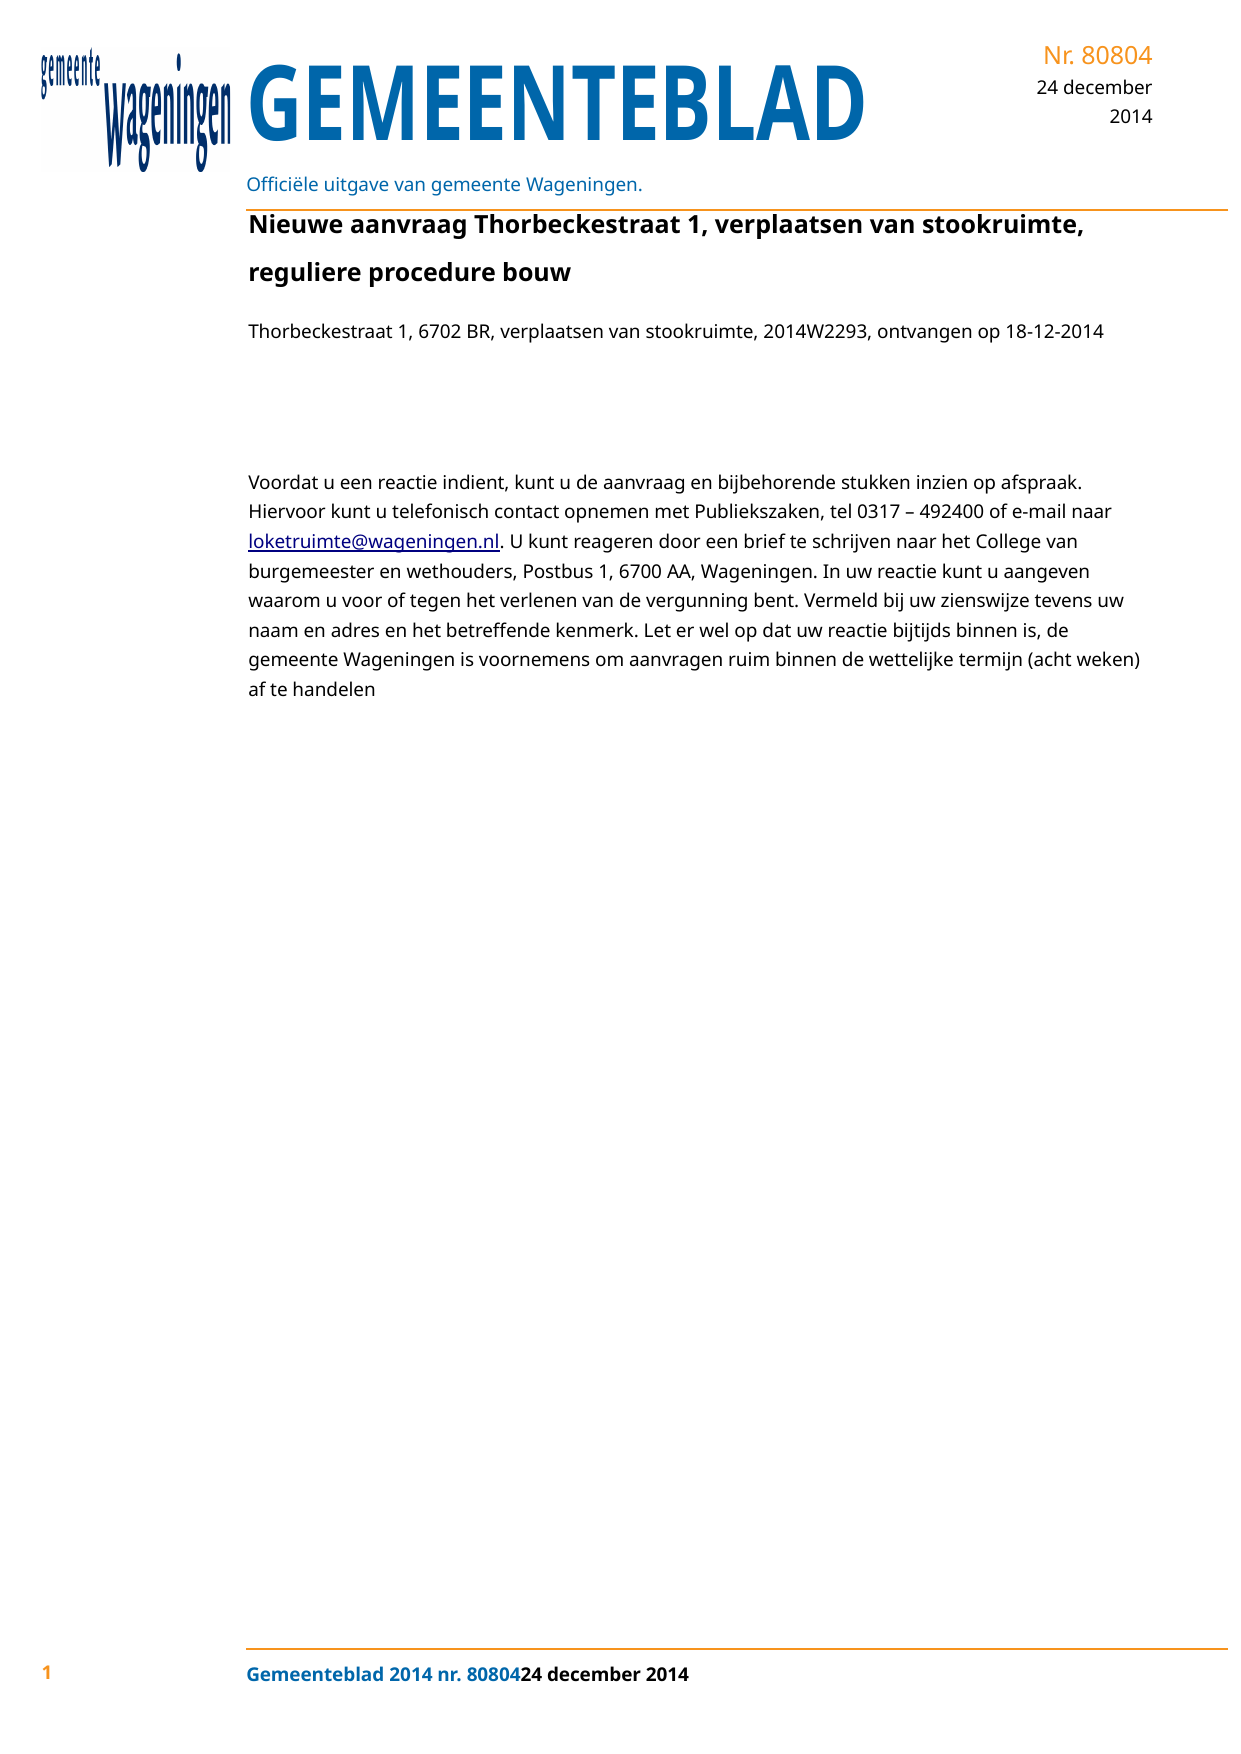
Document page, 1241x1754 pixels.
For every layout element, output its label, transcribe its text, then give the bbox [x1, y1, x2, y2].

text Nieuwe aanvraag Thorbeckestraat 1, verplaatsen van stookruimte, reguliere procedure bouw [248, 211, 1152, 288]
picture [41, 47, 231, 172]
text Voordat u een reactie indient, kunt u de aanvraag en bijbehorende stukken inzien op afspraak. Hiervoor kunt u telefonisch contact opnemen met Publiekszaken, tel 0317 – 492400 of e-mail naar loketruimte@wageningen.nl. U kunt reageren door een brief te schrijven naar het College van burgemeester en wethouders, Postbus 1, 6700 AA, Wageningen. In uw reactie kunt u aangeven waarom u voor of tegen het verlenen van de vergunning bent. Vermeld bij uw zienswijze tevens uw naam en adres en het betreffende kenmerk. Let er wel op dat uw reactie bijtijds binnen is, de gemeente Wageningen is voornemens om aanvragen ruim binnen de wettelijke termijn (acht weken) af te handelen [248, 469, 1152, 702]
text Thorbeckestraat 1, 6702 BR, verplaatsen van stookruimte, 2014W2293, ontvangen op 18-12-2014 [248, 318, 1152, 344]
